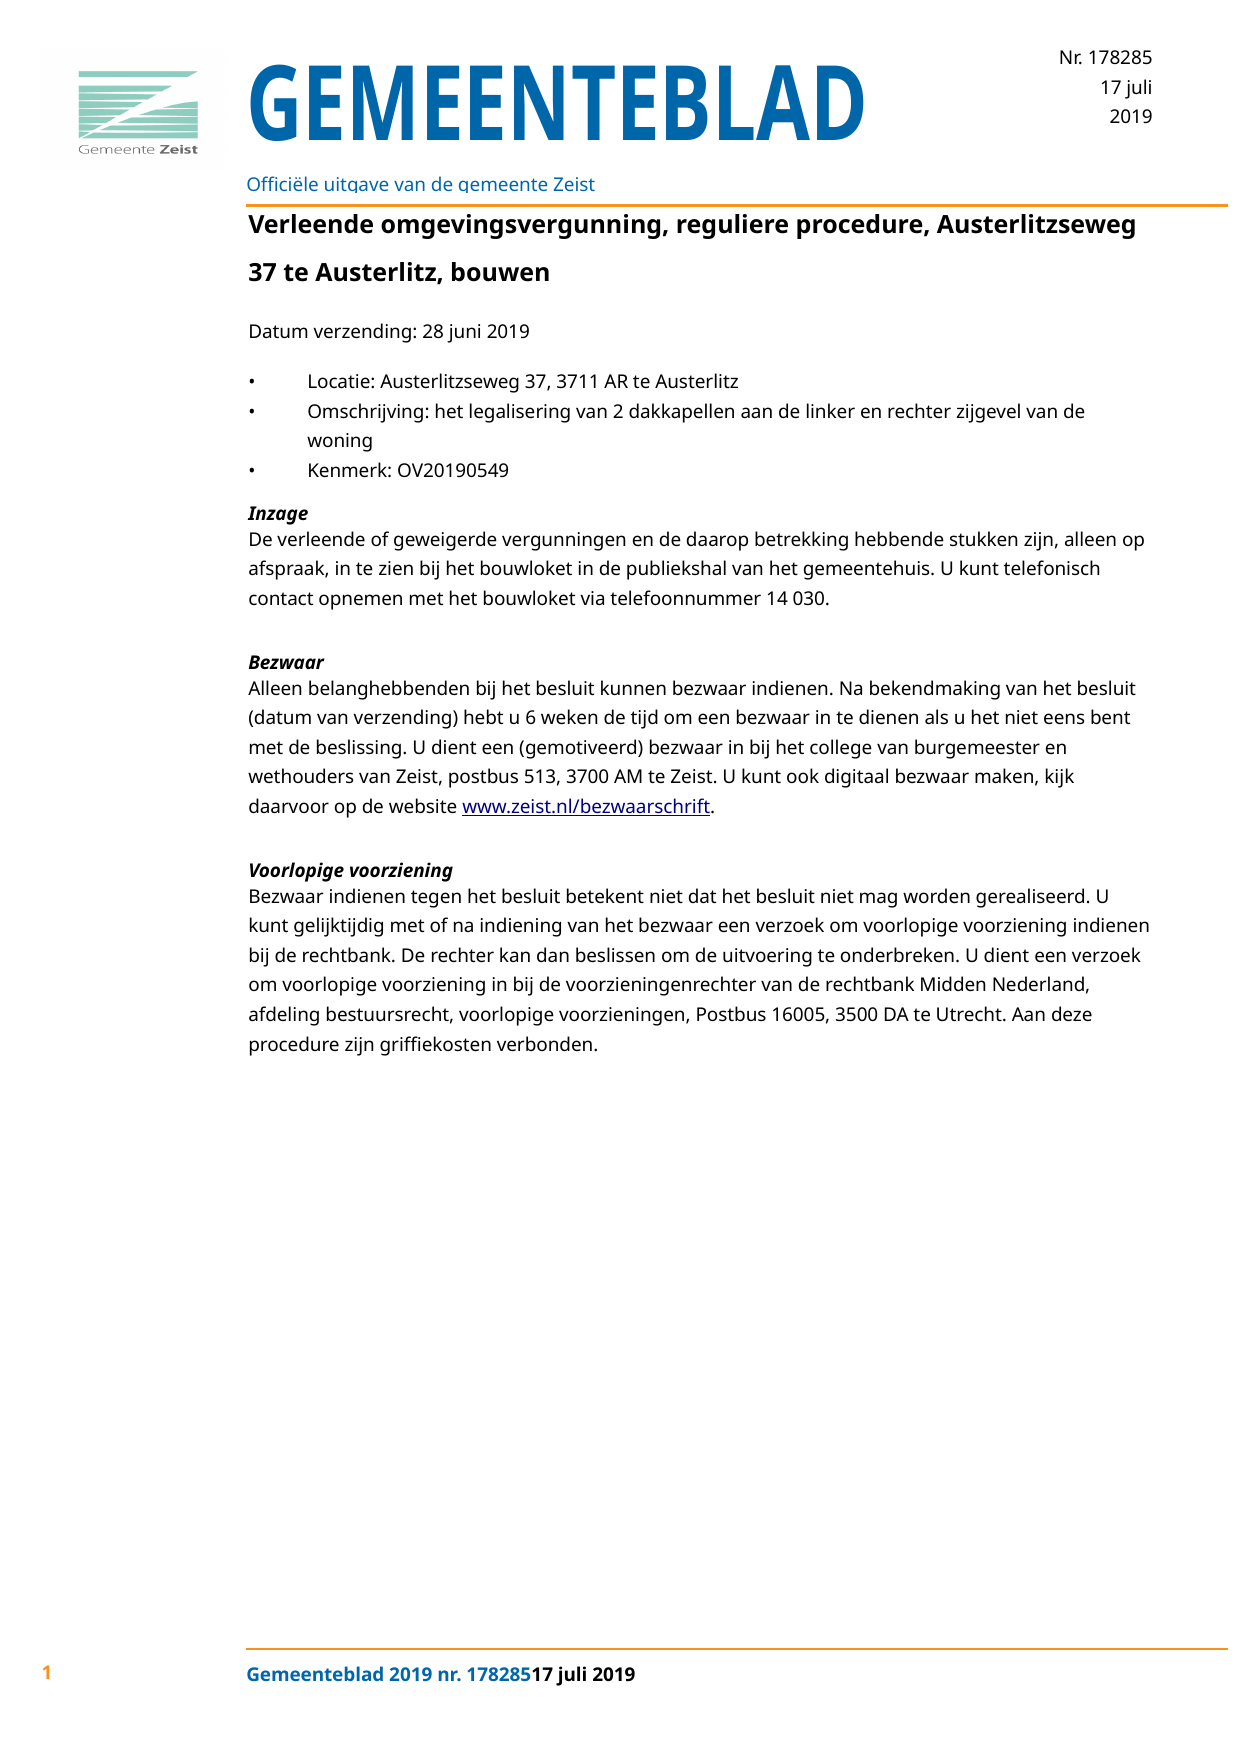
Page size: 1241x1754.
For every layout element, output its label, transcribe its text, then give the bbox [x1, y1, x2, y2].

text Voorlopige voorziening [248, 857, 1152, 883]
text Inzage [248, 500, 1152, 526]
list Locatie: Austerlitzseweg 37, 3711 AR te Austerlitz [248, 368, 1152, 394]
text Verleende omgevingsvergunning, reguliere procedure, Austerlitzseweg 37 te Austerlitz, bouwen [248, 207, 1152, 288]
list Kenmerk: OV20190549 [248, 457, 1152, 483]
text Bezwaar [248, 649, 1152, 675]
text Alleen belanghebbenden bij het besluit kunnen bezwaar indienen. Na bekendmaking van het besluit (datum van verzending) hebt u 6 weken de tijd om een bezwaar in te dienen als u het niet eens bent met de beslissing. U dient een (gemotiveerd) bezwaar in bij het college van burgemeester en wethouders van Zeist, postbus 513, 3700 AM te Zeist. U kunt ook digitaal bezwaar maken, kijk daarvoor op de website www.zeist.nl/bezwaarschrift. [248, 675, 1152, 819]
picture [41, 47, 231, 172]
text Datum verzending: 28 juni 2019 [248, 318, 1152, 344]
text De verleende of geweigerde vergunningen en de daarop betrekking hebbende stukken zijn, alleen op afspraak, in te zien bij het bouwloket in de publiekshal van het gemeentehuis. U kunt telefonisch contact opnemen met het bouwloket via telefoonnummer 14 030. [248, 526, 1152, 611]
list Omschrijving: het legalisering van 2 dakkapellen aan de linker en rechter zijgevel van de woning [248, 398, 1152, 453]
text Bezwaar indienen tegen het besluit betekent niet dat het besluit niet mag worden gerealiseerd. U kunt gelijktijdig met of na indiening van het bezwaar een verzoek om voorlopige voorziening indienen bij de rechtbank. De rechter kan dan beslissen om de uitvoering te onderbreken. U dient een verzoek om voorlopige voorziening in bij de voorzieningenrechter van de rechtbank Midden Nederland, afdeling bestuursrecht, voorlopige voorzieningen, Postbus 16005, 3500 DA te Utrecht. Aan deze procedure zijn griffiekosten verbonden. [248, 883, 1152, 1056]
